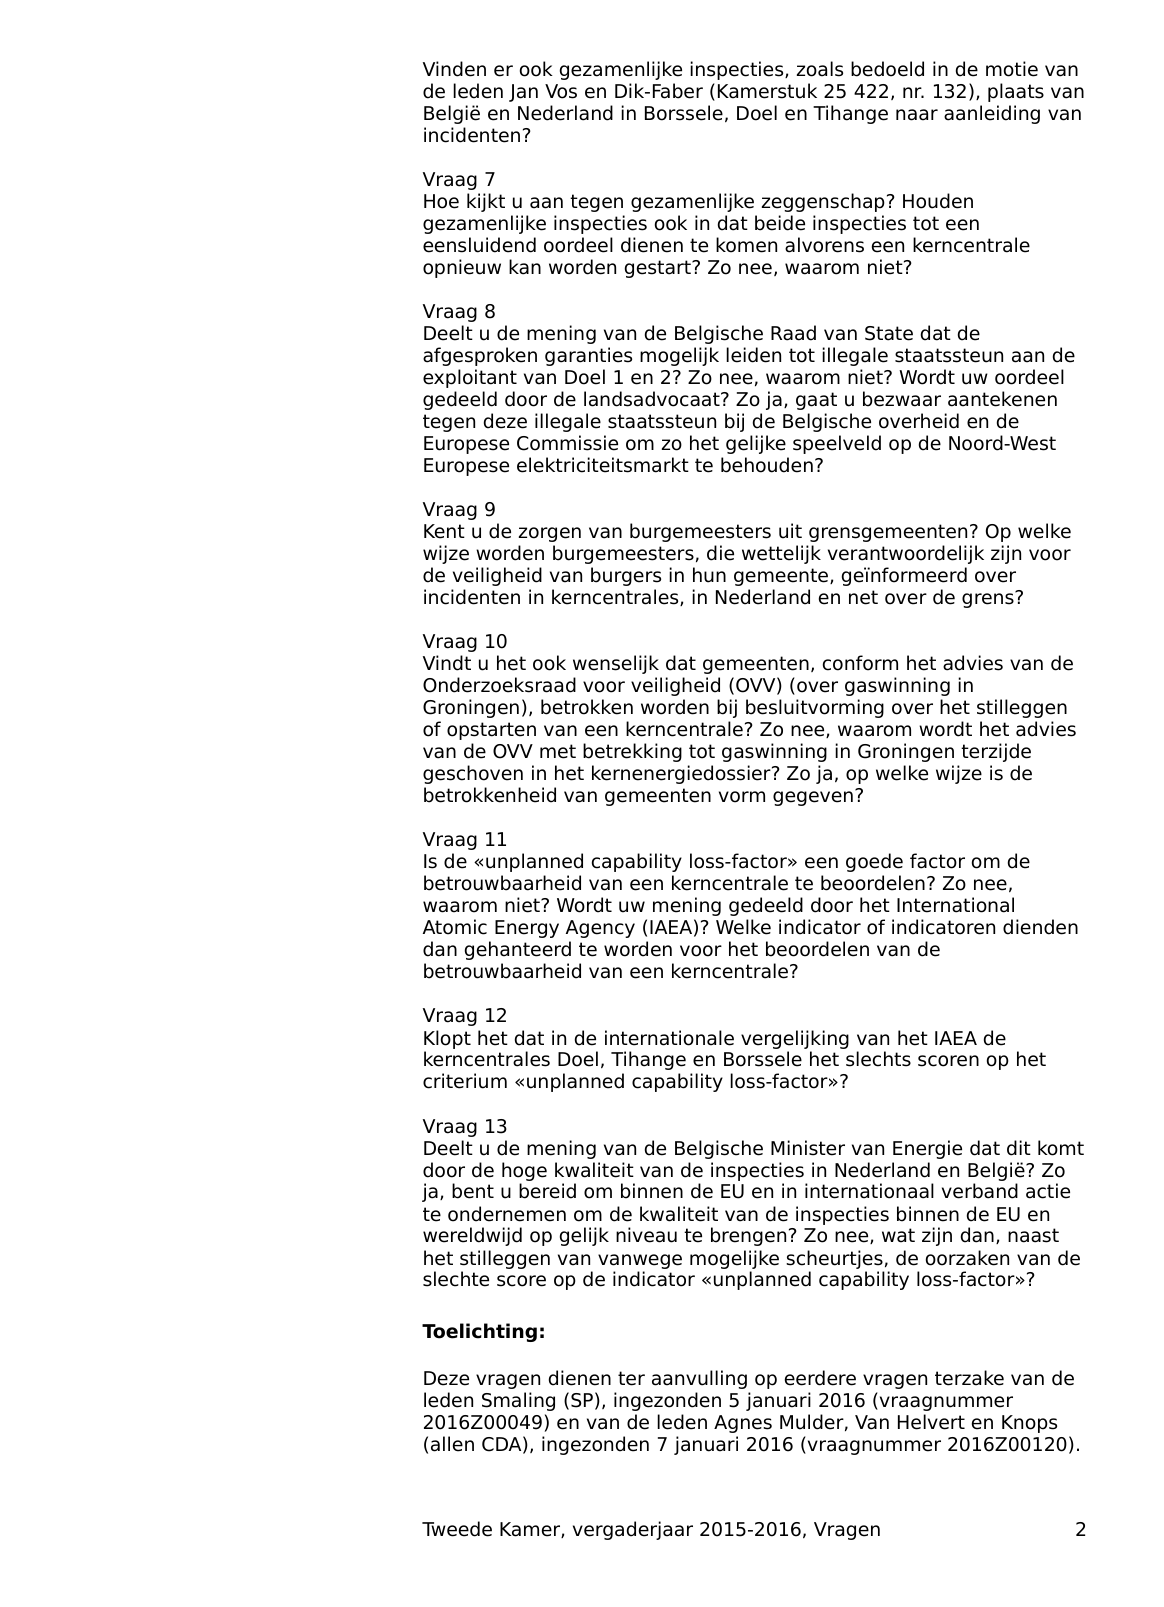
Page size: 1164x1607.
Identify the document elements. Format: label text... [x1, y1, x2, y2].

text Vraag 11 [422, 829, 1087, 851]
text Vraag 13 [422, 1116, 1087, 1137]
text Klopt het dat in de internationale vergelijking van het IAEA de kerncentrales Doel, Tihange en Borssele het slechts scoren op het criterium «unplanned capability loss-factor»? [422, 1027, 1087, 1093]
text Vraag 10 [422, 631, 1087, 653]
text Is de «unplanned capability loss-factor» een goede factor om de betrouwbaarheid van een kerncentrale te beoordelen? Zo nee, waarom niet? Wordt uw mening gedeeld door het International Atomic Energy Agency (IAEA)? Welke indicator of indicatoren dienden dan gehanteerd te worden voor het beoordelen van de betrouwbaarheid van een kerncentrale? [422, 851, 1087, 983]
text Vraag 9 [422, 499, 1087, 521]
text Kent u de zorgen van burgemeesters uit grensgemeenten? Op welke wijze worden burgemeesters, die wettelijk verantwoordelijk zijn voor de veiligheid van burgers in hun gemeente, geïnformeerd over incidenten in kerncentrales, in Nederland en net over de grens? [422, 521, 1087, 609]
text Vraag 12 [422, 1005, 1087, 1027]
text Vinden er ook gezamenlijke inspecties, zoals bedoeld in de motie van de leden Jan Vos en Dik-Faber (Kamerstuk 25 422, nr. 132), plaats van België en Nederland in Borssele, Doel en Tihange naar aanleiding van incidenten? [422, 59, 1087, 147]
text Deze vragen dienen ter aanvulling op eerdere vragen terzake van de leden Smaling (SP), ingezonden 5 januari 2016 (vraagnummer 2016Z00049) en van de leden Agnes Mulder, Van Helvert en Knops (allen CDA), ingezonden 7 januari 2016 (vraagnummer 2016Z00120). [422, 1368, 1087, 1456]
subtitle Toelichting: [422, 1321, 1087, 1343]
text Vraag 7 [422, 169, 1087, 191]
text Deelt u de mening van de Belgische Raad van State dat de afgesproken garanties mogelijk leiden tot illegale staatssteun aan de exploitant van Doel 1 en 2? Zo nee, waarom niet? Wordt uw oordeel gedeeld door de landsadvocaat? Zo ja, gaat u bezwaar aantekenen tegen deze illegale staatssteun bij de Belgische overheid en de Europese Commissie om zo het gelijke speelveld op de Noord-West Europese elektriciteitsmarkt te behouden? [422, 323, 1087, 477]
text Vindt u het ook wenselijk dat gemeenten, conform het advies van de Onderzoeksraad voor veiligheid (OVV) (over gaswinning in Groningen), betrokken worden bij besluitvorming over het stilleggen of opstarten van een kerncentrale? Zo nee, waarom wordt het advies van de OVV met betrekking tot gaswinning in Groningen terzijde geschoven in het kernenergiedossier? Zo ja, op welke wijze is de betrokkenheid van gemeenten vorm gegeven? [422, 653, 1087, 807]
text Hoe kijkt u aan tegen gezamenlijke zeggenschap? Houden gezamenlijke inspecties ook in dat beide inspecties tot een eensluidend oordeel dienen te komen alvorens een kerncentrale opnieuw kan worden gestart? Zo nee, waarom niet? [422, 191, 1087, 279]
text Deelt u de mening van de Belgische Minister van Energie dat dit komt door de hoge kwaliteit van de inspecties in Nederland en België? Zo ja, bent u bereid om binnen de EU en in internationaal verband actie te ondernemen om de kwaliteit van de inspecties binnen de EU en wereldwijd op gelijk niveau te brengen? Zo nee, wat zijn dan, naast het stilleggen van vanwege mogelijke scheurtjes, de oorzaken van de slechte score op de indicator «unplanned capability loss-factor»? [422, 1137, 1087, 1291]
text Vraag 8 [422, 301, 1087, 323]
